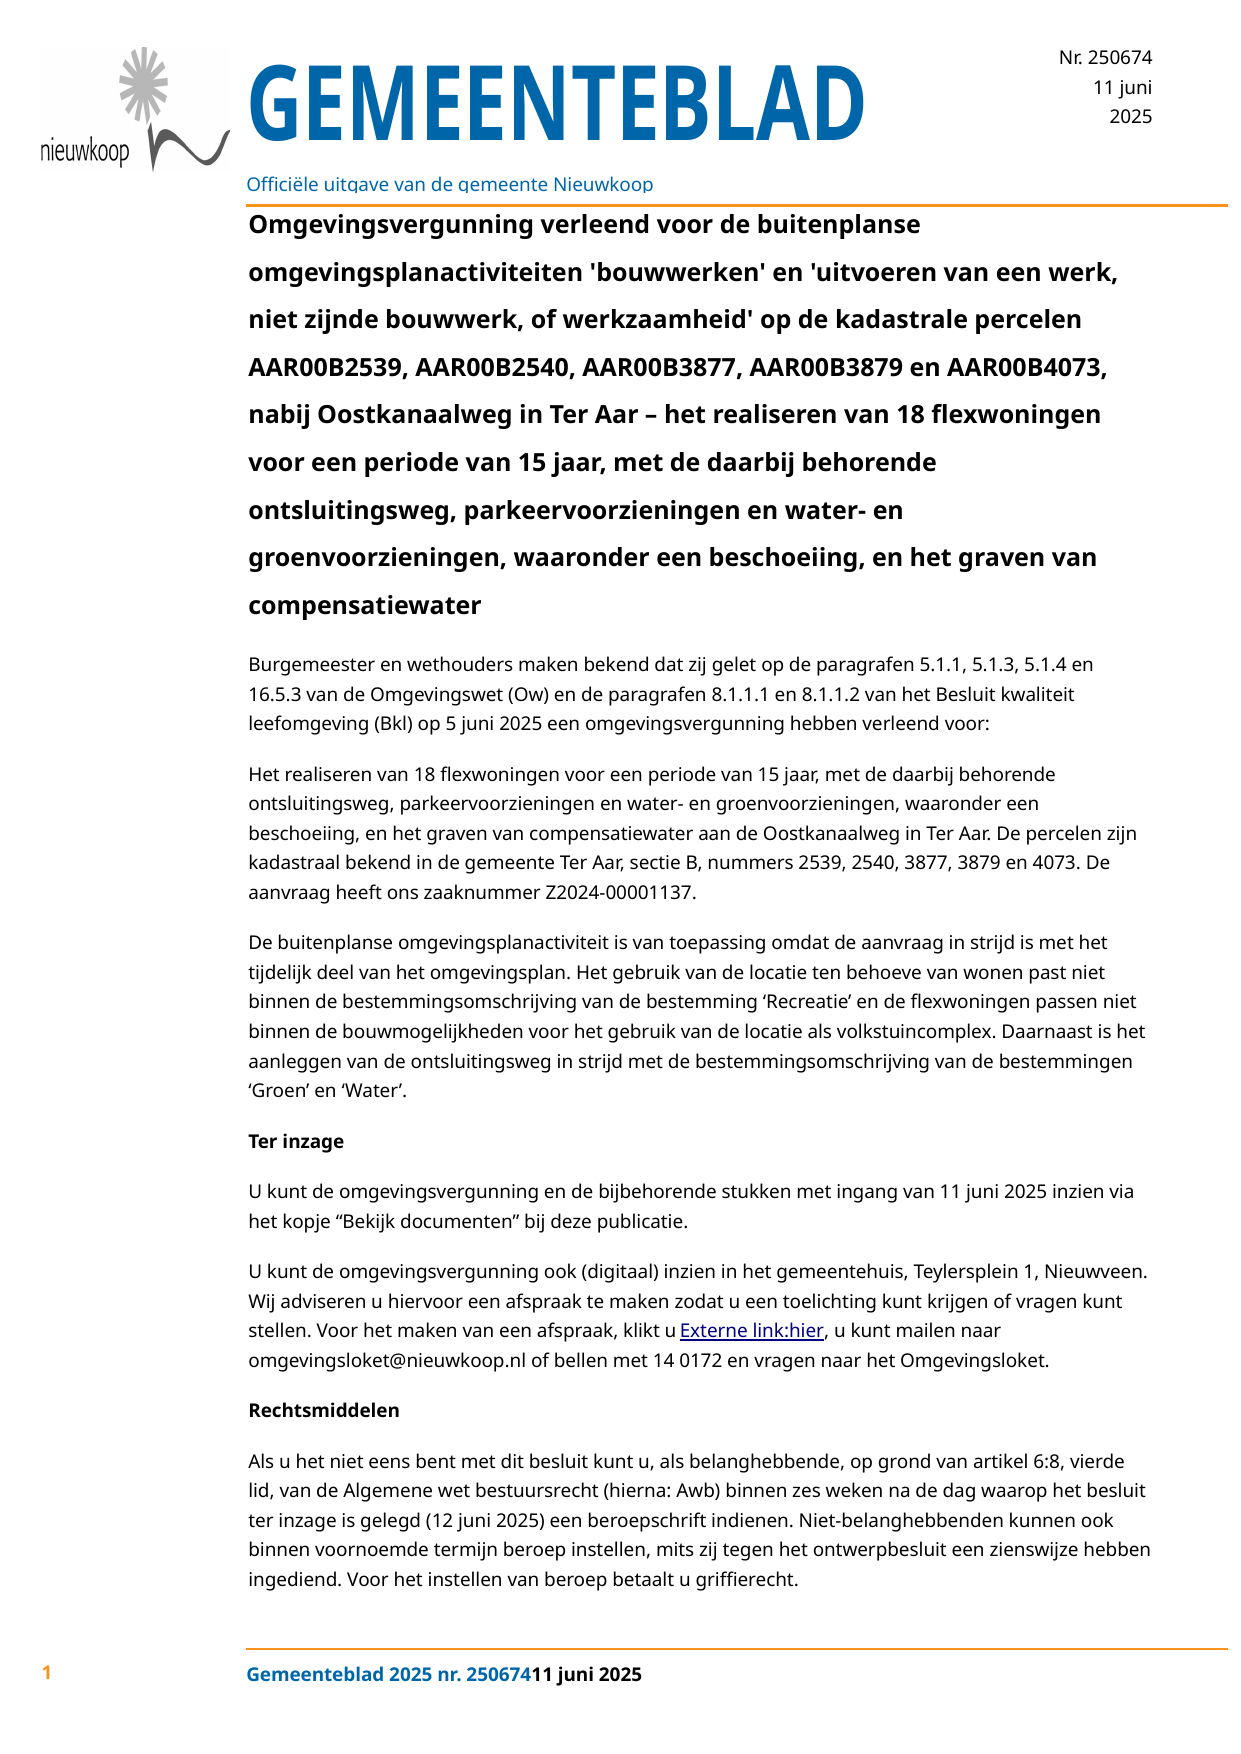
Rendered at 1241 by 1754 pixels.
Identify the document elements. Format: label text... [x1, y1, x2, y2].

text Als u het niet eens bent met dit besluit kunt u, als belanghebbende, op grond van artikel 6:8, vierde lid, van de Algemene wet bestuursrecht (hierna: Awb) binnen zes weken na de dag waarop het besluit ter inzage is gelegd (12 juni 2025) een beroepschrift indienen. Niet-belanghebbenden kunnen ook binnen voornoemde termijn beroep instellen, mits zij tegen het ontwerpbesluit een zienswijze hebben ingediend. Voor het instellen van beroep betaalt u griffierecht. [248, 1448, 1152, 1592]
text Het realiseren van 18 flexwoningen voor een periode van 15 jaar, met de daarbij behorende ontsluitingsweg, parkeervoorzieningen en water- en groenvoorzieningen, waaronder een beschoeiing, en het graven van compensatiewater aan de Oostkanaalweg in Ter Aar. De percelen zijn kadastraal bekend in de gemeente Ter Aar, sectie B, nummers 2539, 2540, 3877, 3879 en 4073. De aanvraag heeft ons zaaknummer Z2024-00001137. [248, 761, 1152, 905]
text De buitenplanse omgevingsplanactiviteit is van toepassing omdat de aanvraag in strijd is met het tijdelijk deel van het omgevingsplan. Het gebruik van de locatie ten behoeve van wonen past niet binnen de bestemmingsomschrijving van de bestemming ‘Recreatie’ en de flexwoningen passen niet binnen de bouwmogelijkheden voor het gebruik van de locatie als volkstuincomplex. Daarnaast is het aanleggen van de ontsluitingsweg in strijd met de bestemmingsomschrijving van de bestemmingen ‘Groen’ en ‘Water’. [248, 929, 1152, 1103]
text Ter inzage [248, 1128, 1152, 1153]
text U kunt de omgevingsvergunning en de bijbehorende stukken met ingang van 11 juni 2025 inzien via het kopje “Bekijk documenten” bij deze publicatie. [248, 1178, 1152, 1233]
text Rechtsmiddelen [248, 1397, 1152, 1423]
picture [41, 47, 231, 172]
text Burgemeester en wethouders maken bekend dat zij gelet op de paragrafen 5.1.1, 5.1.3, 5.1.4 en 16.5.3 van de Omgevingswet (Ow) en de paragrafen 8.1.1.1 en 8.1.1.2 van het Besluit kwaliteit leefomgeving (Bkl) op 5 juni 2025 een omgevingsvergunning hebben verleend voor: [248, 651, 1152, 736]
text U kunt de omgevingsvergunning ook (digitaal) inzien in het gemeentehuis, Teylersplein 1, Nieuwveen. Wij adviseren u hiervoor een afspraak te maken zodat u een toelichting kunt krijgen of vragen kunt stellen. Voor het maken van een afspraak, klikt u Externe link:hier, u kunt mailen naar omgevingsloket@nieuwkoop.nl of bellen met 14 0172 en vragen naar het Omgevingsloket. [248, 1258, 1152, 1373]
text Omgevingsvergunning verleend voor de buitenplanse omgevingsplanactiviteiten 'bouwwerken' en 'uitvoeren van een werk, niet zijnde bouwwerk, of werkzaamheid' op de kadastrale percelen AAR00B2539, AAR00B2540, AAR00B3877, AAR00B3879 en AAR00B4073, nabij Oostkanaalweg in Ter Aar – het realiseren van 18 flexwoningen voor een periode van 15 jaar, met de daarbij behorende ontsluitingsweg, parkeervoorzieningen en water- en groenvoorzieningen, waaronder een beschoeiing, en het graven van compensatiewater [248, 207, 1152, 622]
